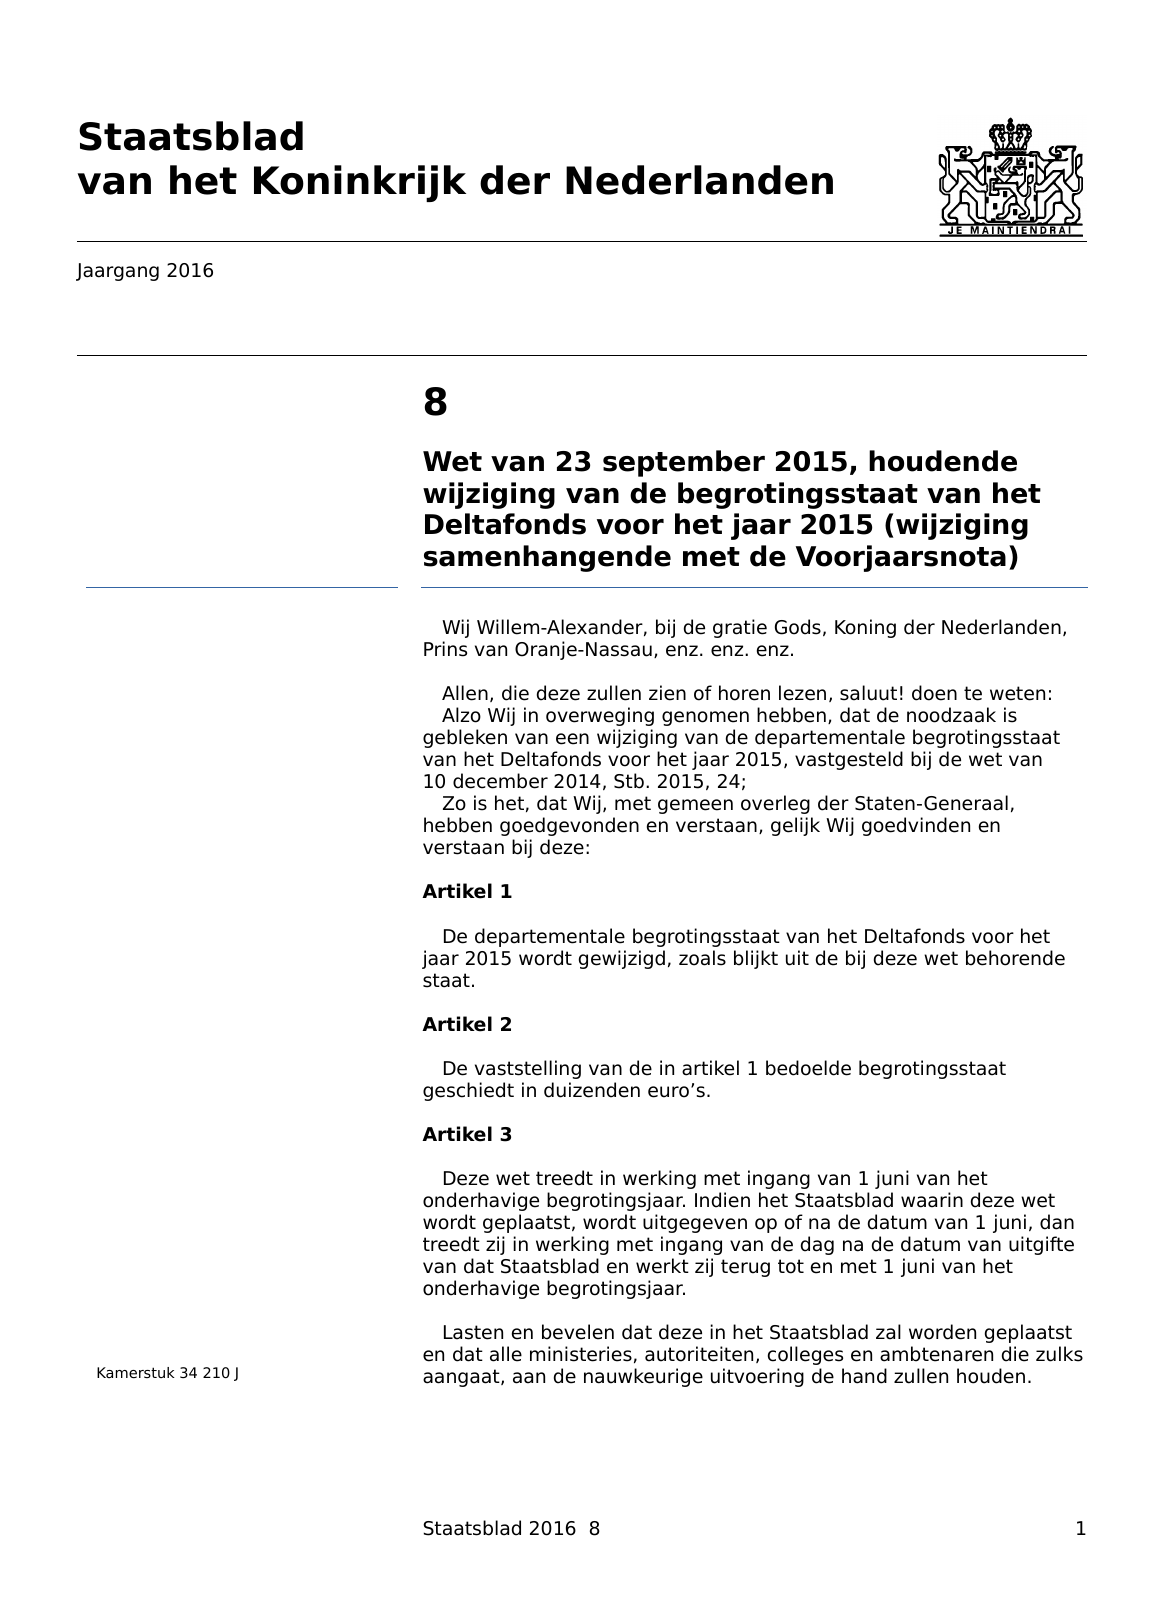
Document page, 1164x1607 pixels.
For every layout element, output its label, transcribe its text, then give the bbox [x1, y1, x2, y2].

text Lasten en bevelen dat deze in het Staatsblad zal worden geplaatst en dat alle ministeries, autoriteiten, colleges en ambtenaren die zulks aangaat, aan de nauwkeurige uitvoering de hand zullen houden. [422, 1322, 1087, 1388]
text Zo is het, dat Wij, met gemeen overleg der Staten-Generaal, hebben goedgevonden en verstaan, gelijk Wij goedvinden en verstaan bij deze: [422, 793, 1087, 859]
text Allen, die deze zullen zien of horen lezen, saluut! doen te weten: [422, 683, 1087, 705]
subtitle Artikel 3 [422, 1124, 1087, 1146]
text De vaststelling van de in artikel 1 bedoelde begrotingsstaat geschiedt in duizenden euro’s. [422, 1058, 1087, 1102]
table_cell Jaargang 2016 [77, 242, 1087, 355]
picture [936, 115, 1087, 240]
text Deze wet treedt in werking met ingang van 1 juni van het onderhavige begrotingsjaar. Indien het Staatsblad waarin deze wet wordt geplaatst, wordt uitgegeven op of na de datum van 1 juni, dan treedt zij in werking met ingang van de dag na de datum van uitgifte van dat Staatsblad en werkt zij terug tot en met 1 juni van het onderhavige begrotingsjaar. [422, 1168, 1087, 1300]
text De departementale begrotingsstaat van het Deltafonds voor het jaar 2015 wordt gewijzigd, zoals blijkt uit de bij deze wet behorende staat. [422, 926, 1087, 991]
table_header [886, 100, 1087, 241]
text Wij Willem-Alexander, bij de gratie Gods, Koning der Nederlanden, Prins van Oranje-Nassau, enz. enz. enz. [422, 617, 1087, 661]
subtitle Artikel 1 [422, 881, 1087, 903]
text Alzo Wij in overweging genomen hebben, dat de noodzaak is gebleken van een wijziging van de departementale begrotingsstaat van het Deltafonds voor het jaar 2015, vastgesteld bij de wet van 10 december 2014, Stb. 2015, 24; [422, 705, 1087, 793]
text Wet van 23 september 2015, houdende wijziging van de begrotingsstaat van het Deltafonds voor het jaar 2015 (wijziging samenhangende met de Voorjaarsnota) [422, 447, 1087, 573]
subtitle 8 [422, 381, 1087, 424]
subtitle Artikel 2 [422, 1014, 1087, 1036]
table_header Staatsblad van het Koninkrijk der Nederlanden [77, 100, 886, 241]
text Kamerstuk 34 210 J [77, 1365, 396, 1382]
